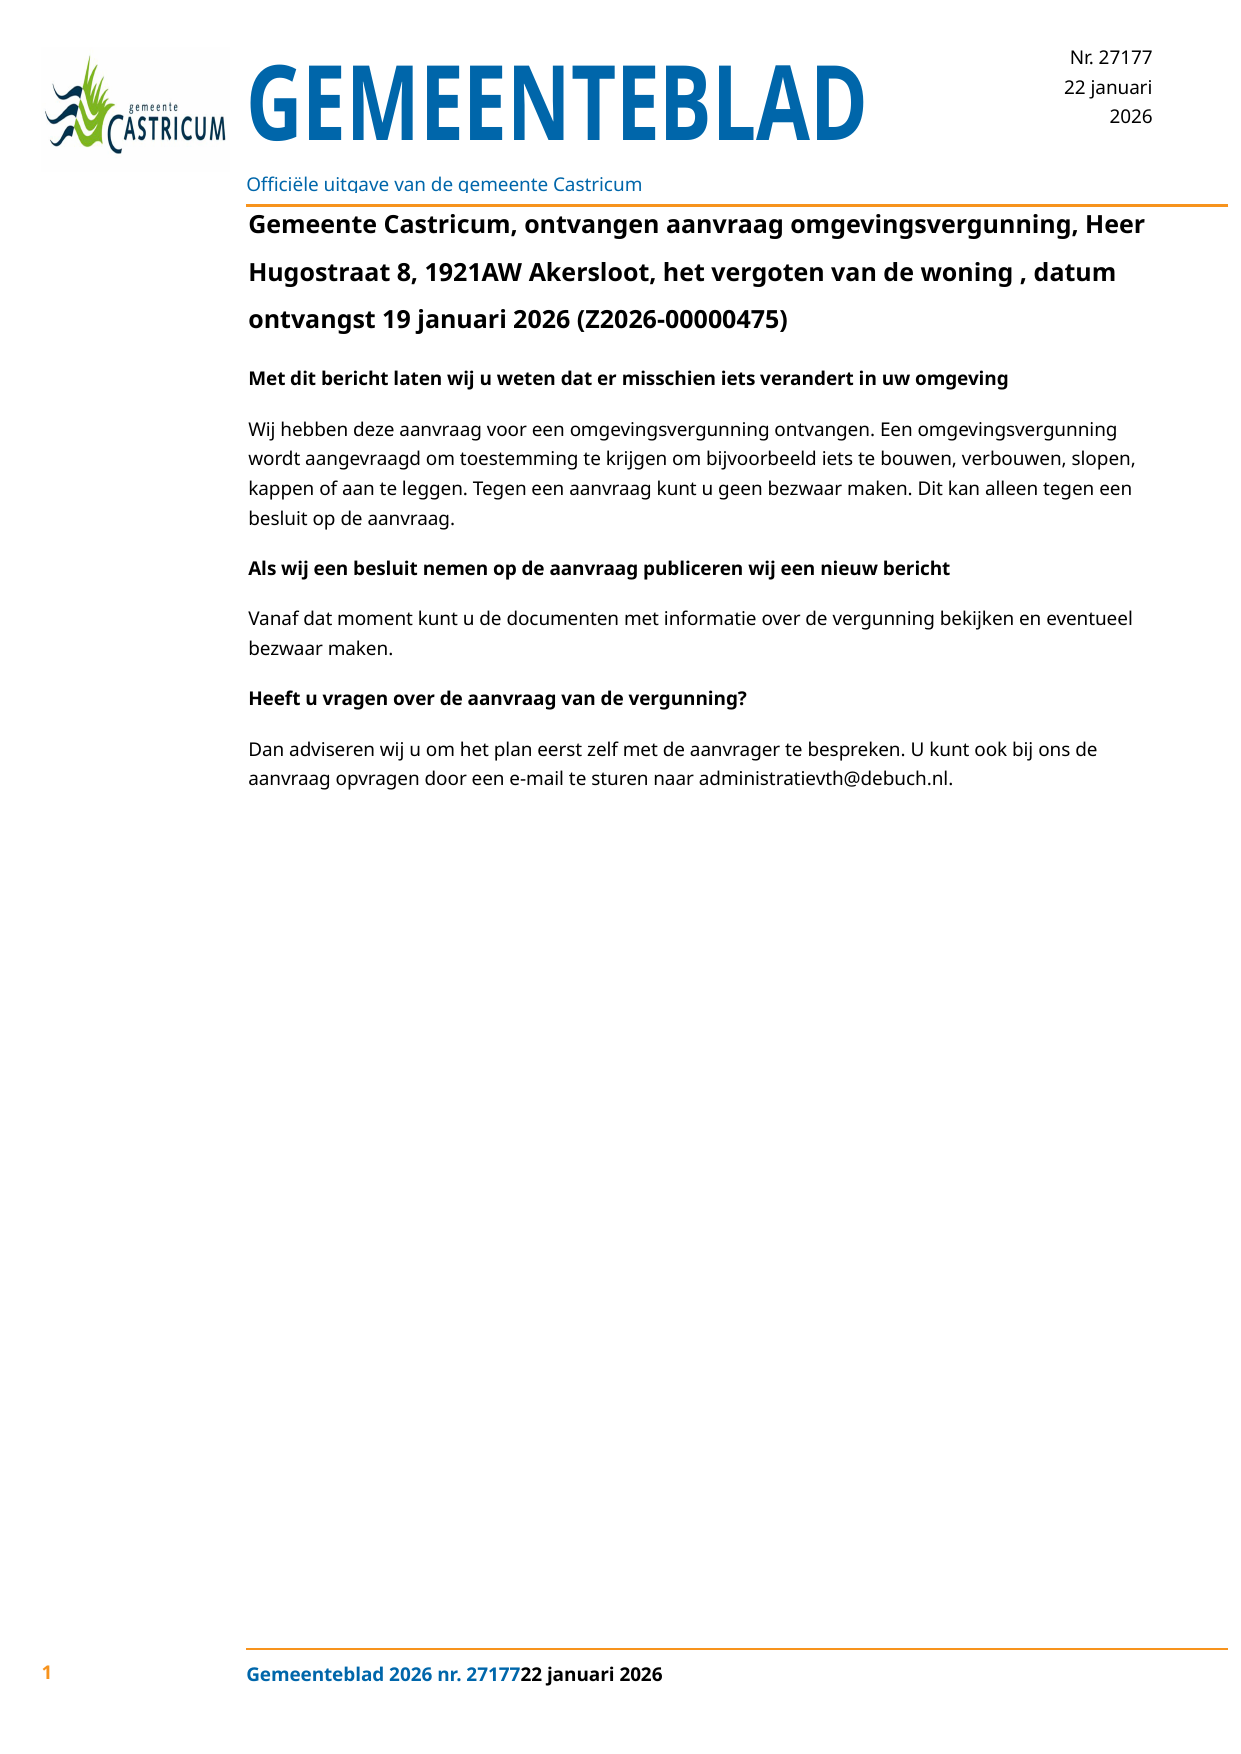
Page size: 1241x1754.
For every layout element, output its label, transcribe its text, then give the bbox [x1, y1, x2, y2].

text Dan adviseren wij u om het plan eerst zelf met de aanvrager te bespreken. U kunt ook bij ons de aanvraag opvragen door een e-mail te sturen naar administratievth@debuch.nl. [248, 736, 1152, 791]
text Wij hebben deze aanvraag voor een omgevingsvergunning ontvangen. Een omgevingsvergunning wordt aangevraagd om toestemming te krijgen om bijvoorbeeld iets te bouwen, verbouwen, slopen, kappen of aan te leggen. Tegen een aanvraag kunt u geen bezwaar maken. Dit kan alleen tegen een besluit op de aanvraag. [248, 416, 1152, 530]
text Als wij een besluit nemen op de aanvraag publiceren wij een nieuw bericht [248, 555, 1152, 581]
picture [41, 47, 231, 172]
text Vanaf dat moment kunt u de documenten met informatie over de vergunning bekijken en eventueel bezwaar maken. [248, 606, 1152, 661]
text Met dit bericht laten wij u weten dat er misschien iets verandert in uw omgeving [248, 366, 1152, 391]
text Gemeente Castricum, ontvangen aanvraag omgevingsvergunning, Heer Hugostraat 8, 1921AW Akersloot, het vergoten van de woning , datum ontvangst 19 januari 2026 (Z2026-00000475) [248, 207, 1152, 336]
text Heeft u vragen over de aanvraag van de vergunning? [248, 686, 1152, 711]
